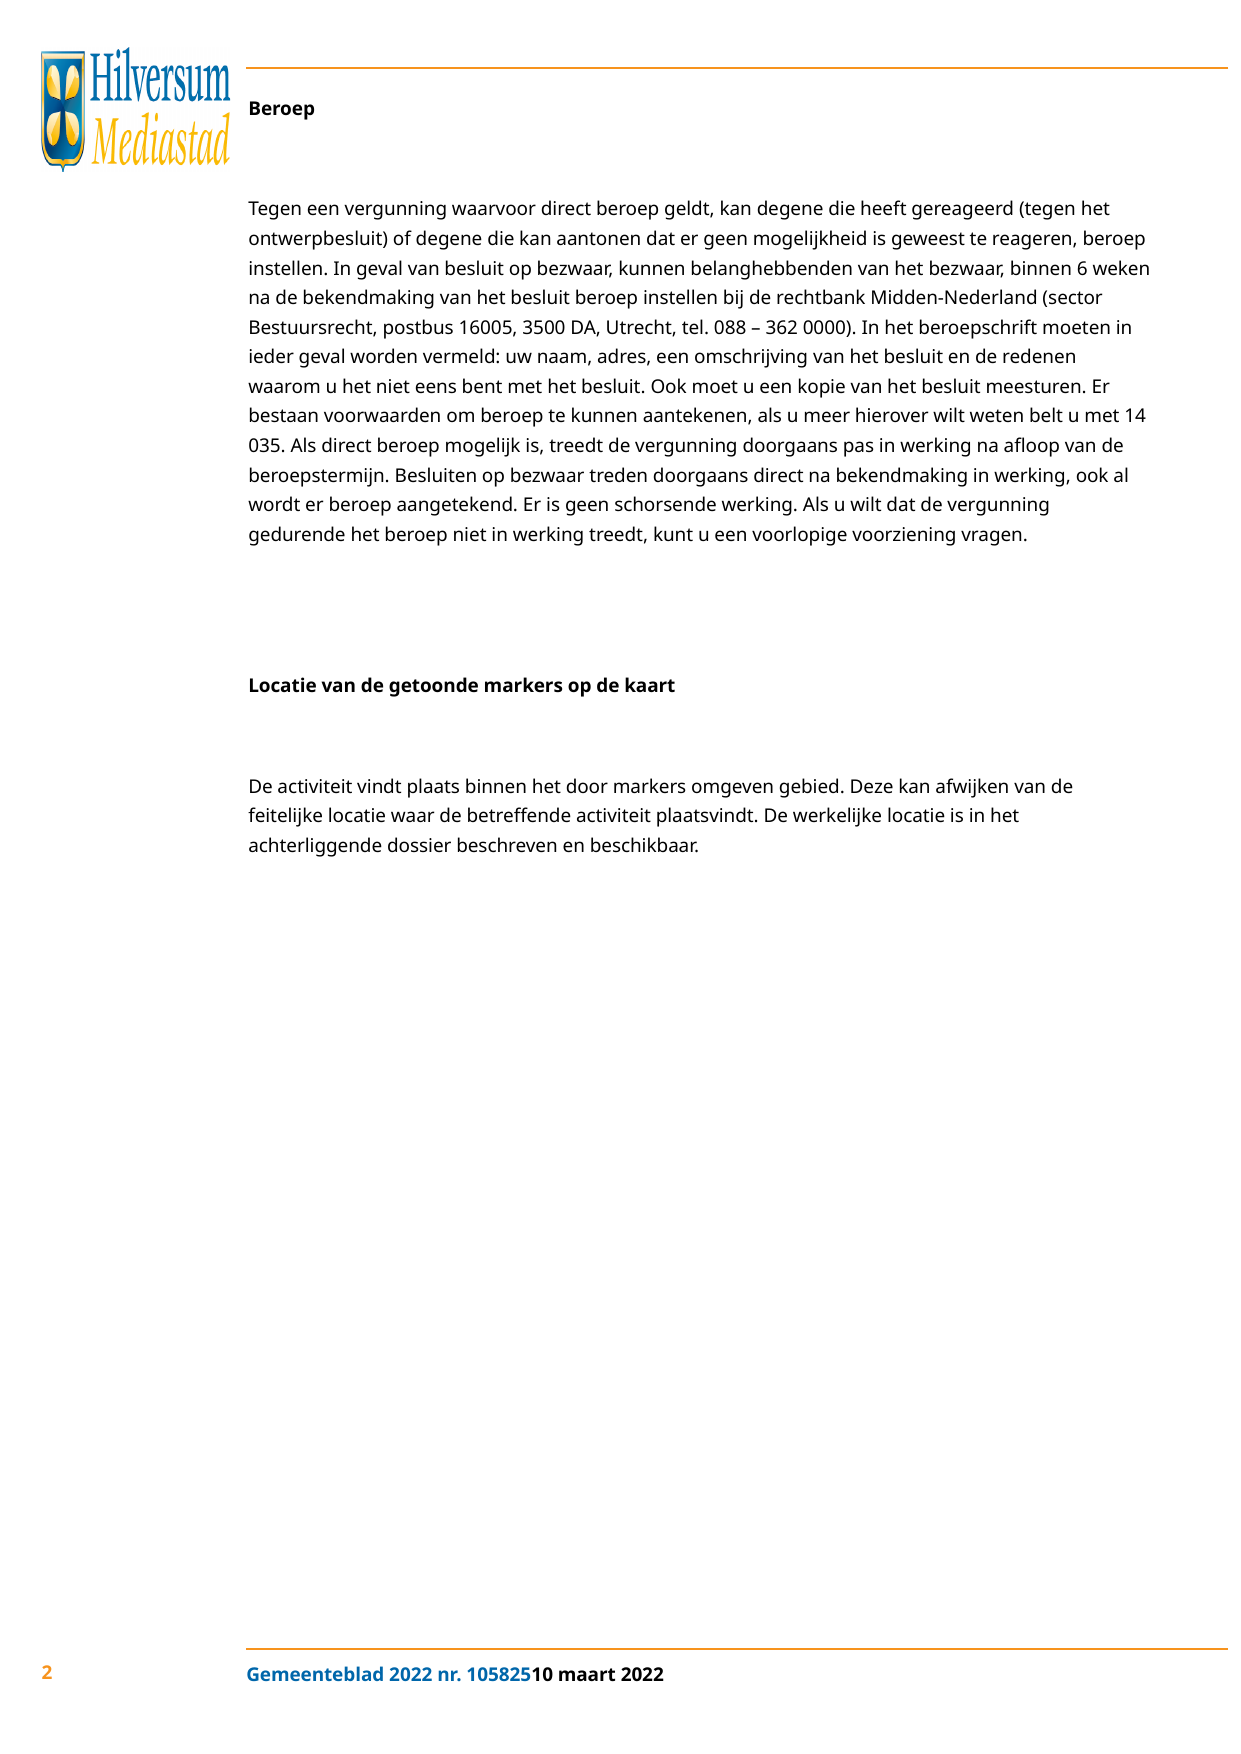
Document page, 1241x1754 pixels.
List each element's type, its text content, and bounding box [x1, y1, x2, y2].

picture [41, 47, 231, 172]
text Tegen een vergunning waarvoor direct beroep geldt, kan degene die heeft gereageerd (tegen het ontwerpbesluit) of degene die kan aantonen dat er geen mogelijkheid is geweest te reageren, beroep instellen. In geval van besluit op bezwaar, kunnen belanghebbenden van het bezwaar, binnen 6 weken na de bekendmaking van het besluit beroep instellen bij de rechtbank Midden-Nederland (sector Bestuursrecht, postbus 16005, 3500 DA, Utrecht, tel. 088 – 362 0000). In het beroepschrift moeten in ieder geval worden vermeld: uw naam, adres, een omschrijving van het besluit en de redenen waarom u het niet eens bent met het besluit. Ook moet u een kopie van het besluit meesturen. Er bestaan voorwaarden om beroep te kunnen aantekenen, als u meer hierover wilt weten belt u met 14 035. Als direct beroep mogelijk is, treedt de vergunning doorgaans pas in werking na afloop van de beroepstermijn. Besluiten op bezwaar treden doorgaans direct na bekendmaking in werking, ook al wordt er beroep aangetekend. Er is geen schorsende werking. Als u wilt dat de vergunning gedurende het beroep niet in werking treedt, kunt u een voorlopige voorziening vragen. [248, 196, 1152, 547]
text Beroep [248, 95, 1152, 121]
text De activiteit vindt plaats binnen het door markers omgeven gebied. Deze kan afwijken van de feitelijke locatie waar de betreffende activiteit plaatsvindt. De werkelijke locatie is in het achterliggende dossier beschreven en beschikbaar. [248, 773, 1152, 858]
text Locatie van de getoonde markers op de kaart [248, 672, 1152, 698]
